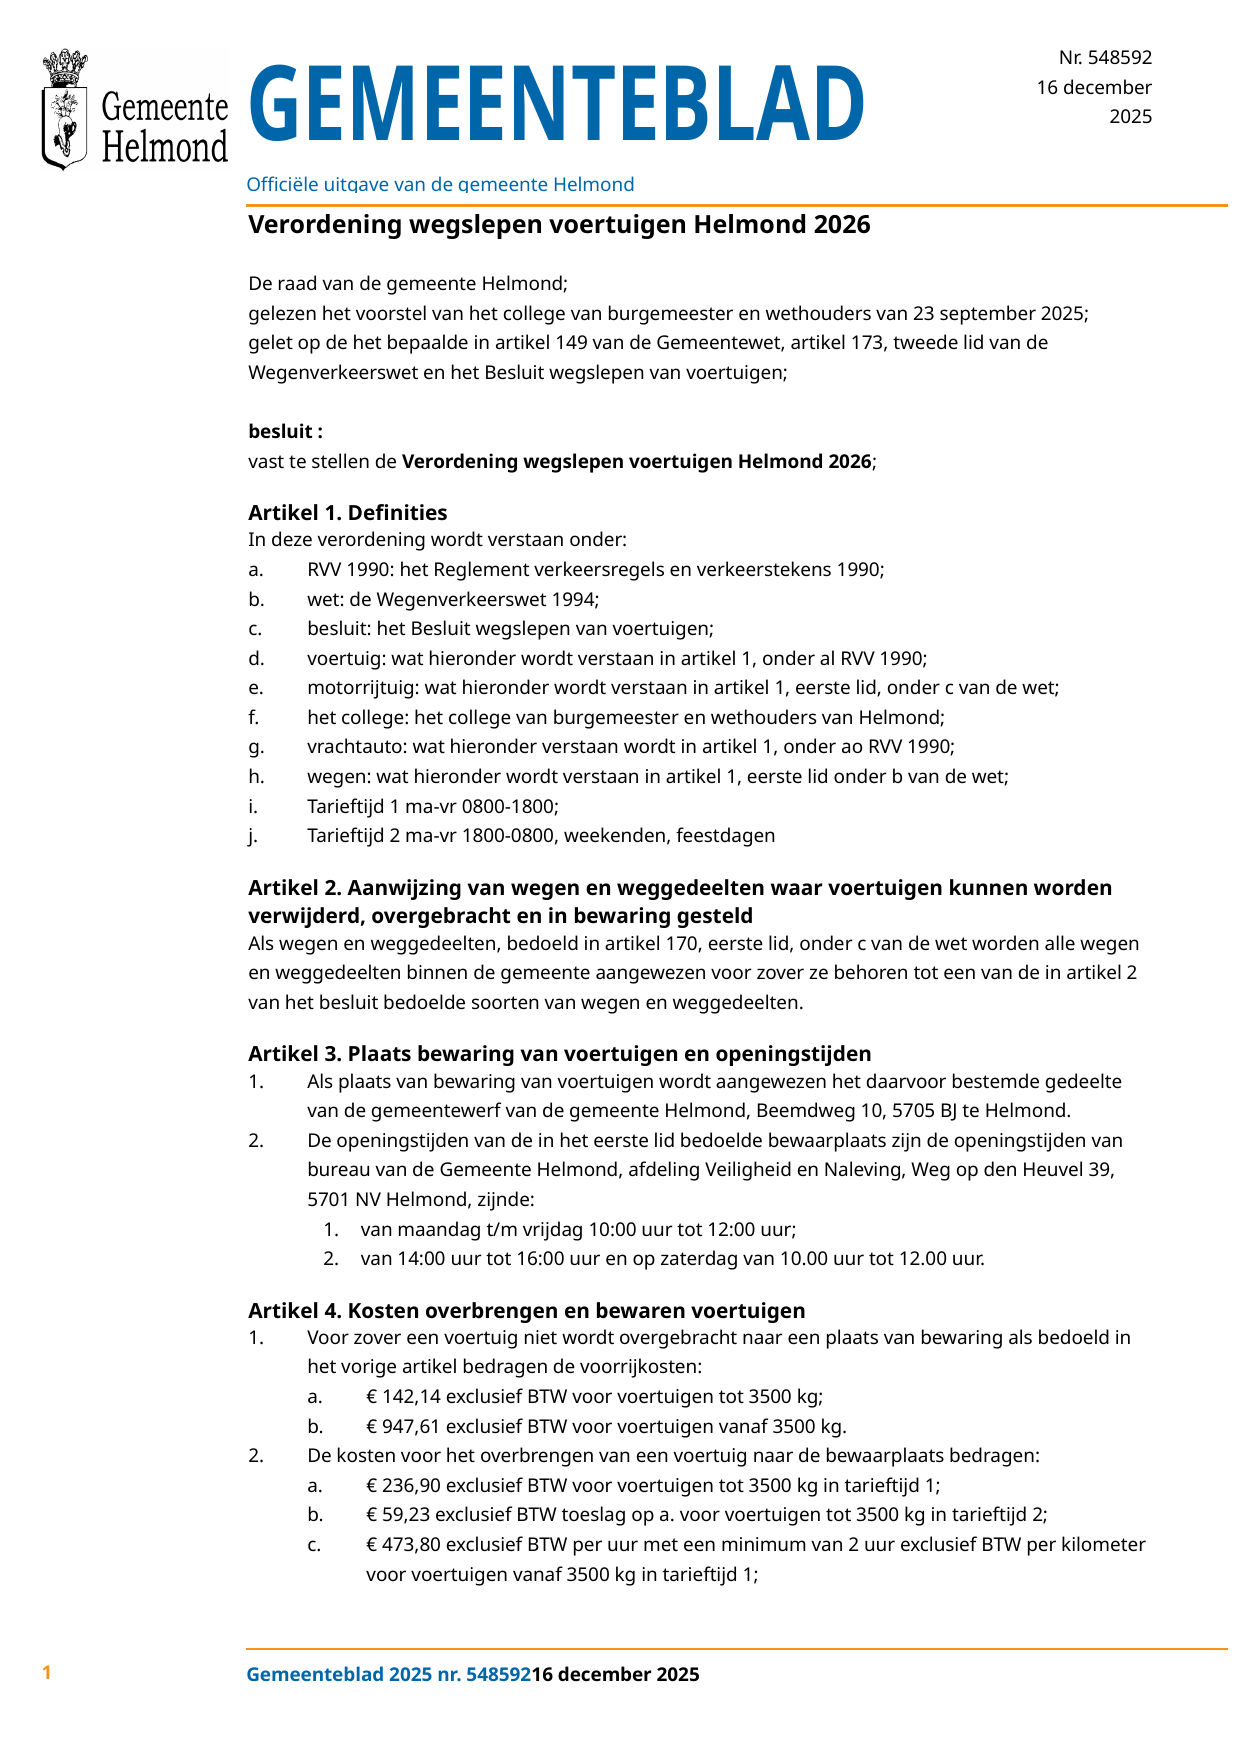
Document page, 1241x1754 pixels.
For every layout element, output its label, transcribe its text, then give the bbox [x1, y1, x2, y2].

list € 473,80 exclusief BTW per uur met een minimum van 2 uur exclusief BTW per kilometer voor voertuigen vanaf 3500 kg in tarieftijd 1; [307, 1531, 1152, 1587]
text Verordening wegslepen voertuigen Helmond 2026 [248, 207, 1152, 241]
text Artikel 4. Kosten overbrengen en bewaren voertuigen [248, 1296, 1152, 1324]
text Artikel 2. Aanwijzing van wegen en weggedeelten waar voertuigen kunnen worden verwijderd, overgebracht en in bewaring gesteld [248, 873, 1152, 930]
text Artikel 1. Definities [248, 498, 1152, 527]
text vast te stellen de Verordening wegslepen voertuigen Helmond 2026; [248, 448, 1152, 473]
list motorrijtuig: wat hieronder wordt verstaan in artikel 1, eerste lid, onder c van de wet; [248, 674, 1152, 700]
list wet: de Wegenverkeerswet 1994; [248, 586, 1152, 612]
picture [41, 47, 231, 172]
list € 236,90 exclusief BTW voor voertuigen tot 3500 kg in tarieftijd 1; [307, 1472, 1152, 1498]
list Voor zover een voertuig niet wordt overgebracht naar een plaats van bewaring als bedoeld in het vorige artikel bedragen de voorrijkosten: [248, 1324, 1152, 1379]
list van maandag t/m vrijdag 10:00 uur tot 12:00 uur; [323, 1216, 1152, 1241]
text In deze verordening wordt verstaan onder: [248, 527, 1152, 552]
list vrachtauto: wat hieronder verstaan wordt in artikel 1, onder ao RVV 1990; [248, 734, 1152, 759]
text De raad van de gemeente Helmond; [248, 270, 1152, 296]
list Tarieftijd 2 ma-vr 1800-0800, weekenden, feestdagen [248, 822, 1152, 848]
list besluit: het Besluit wegslepen van voertuigen; [248, 615, 1152, 641]
list RVV 1990: het Reglement verkeersregels en verkeerstekens 1990; [248, 556, 1152, 582]
list het college: het college van burgemeester en wethouders van Helmond; [248, 704, 1152, 730]
list € 947,61 exclusief BTW voor voertuigen vanaf 3500 kg. [307, 1413, 1152, 1439]
list voertuig: wat hieronder wordt verstaan in artikel 1, onder al RVV 1990; [248, 645, 1152, 671]
list Als plaats van bewaring van voertuigen wordt aangewezen het daarvoor bestemde gedeelte van de gemeentewerf van de gemeente Helmond, Beemdweg 10, 5705 BJ te Helmond. [248, 1068, 1152, 1123]
list De kosten voor het overbrengen van een voertuig naar de bewaarplaats bedragen: [248, 1442, 1152, 1468]
text besluit : [248, 418, 1152, 444]
text Als wegen en weggedeelten, bedoeld in artikel 170, eerste lid, onder c van de wet worden alle wegen en weggedeelten binnen de gemeente aangewezen voor zover ze behoren tot een van de in artikel 2 van het besluit bedoelde soorten van wegen en weggedeelten. [248, 930, 1152, 1015]
text gelezen het voorstel van het college van burgemeester en wethouders van 23 september 2025; [248, 300, 1152, 326]
text Artikel 3. Plaats bewaring van voertuigen en openingstijden [248, 1039, 1152, 1068]
list wegen: wat hieronder wordt verstaan in artikel 1, eerste lid onder b van de wet; [248, 763, 1152, 789]
list Tarieftijd 1 ma-vr 0800-1800; [248, 793, 1152, 819]
list € 142,14 exclusief BTW voor voertuigen tot 3500 kg; [307, 1383, 1152, 1409]
text gelet op de het bepaalde in artikel 149 van de Gemeentewet, artikel 173, tweede lid van de Wegenverkeerswet en het Besluit wegslepen van voertuigen; [248, 329, 1152, 385]
list van 14:00 uur tot 16:00 uur en op zaterdag van 10.00 uur tot 12.00 uur. [323, 1245, 1152, 1271]
list € 59,23 exclusief BTW toeslag op a. voor voertuigen tot 3500 kg in tarieftijd 2; [307, 1502, 1152, 1527]
list De openingstijden van de in het eerste lid bedoelde bewaarplaats zijn de openingstijden van bureau van de Gemeente Helmond, afdeling Veiligheid en Naleving, Weg op den Heuvel 39, 5701 NV Helmond, zijnde: [248, 1127, 1152, 1212]
